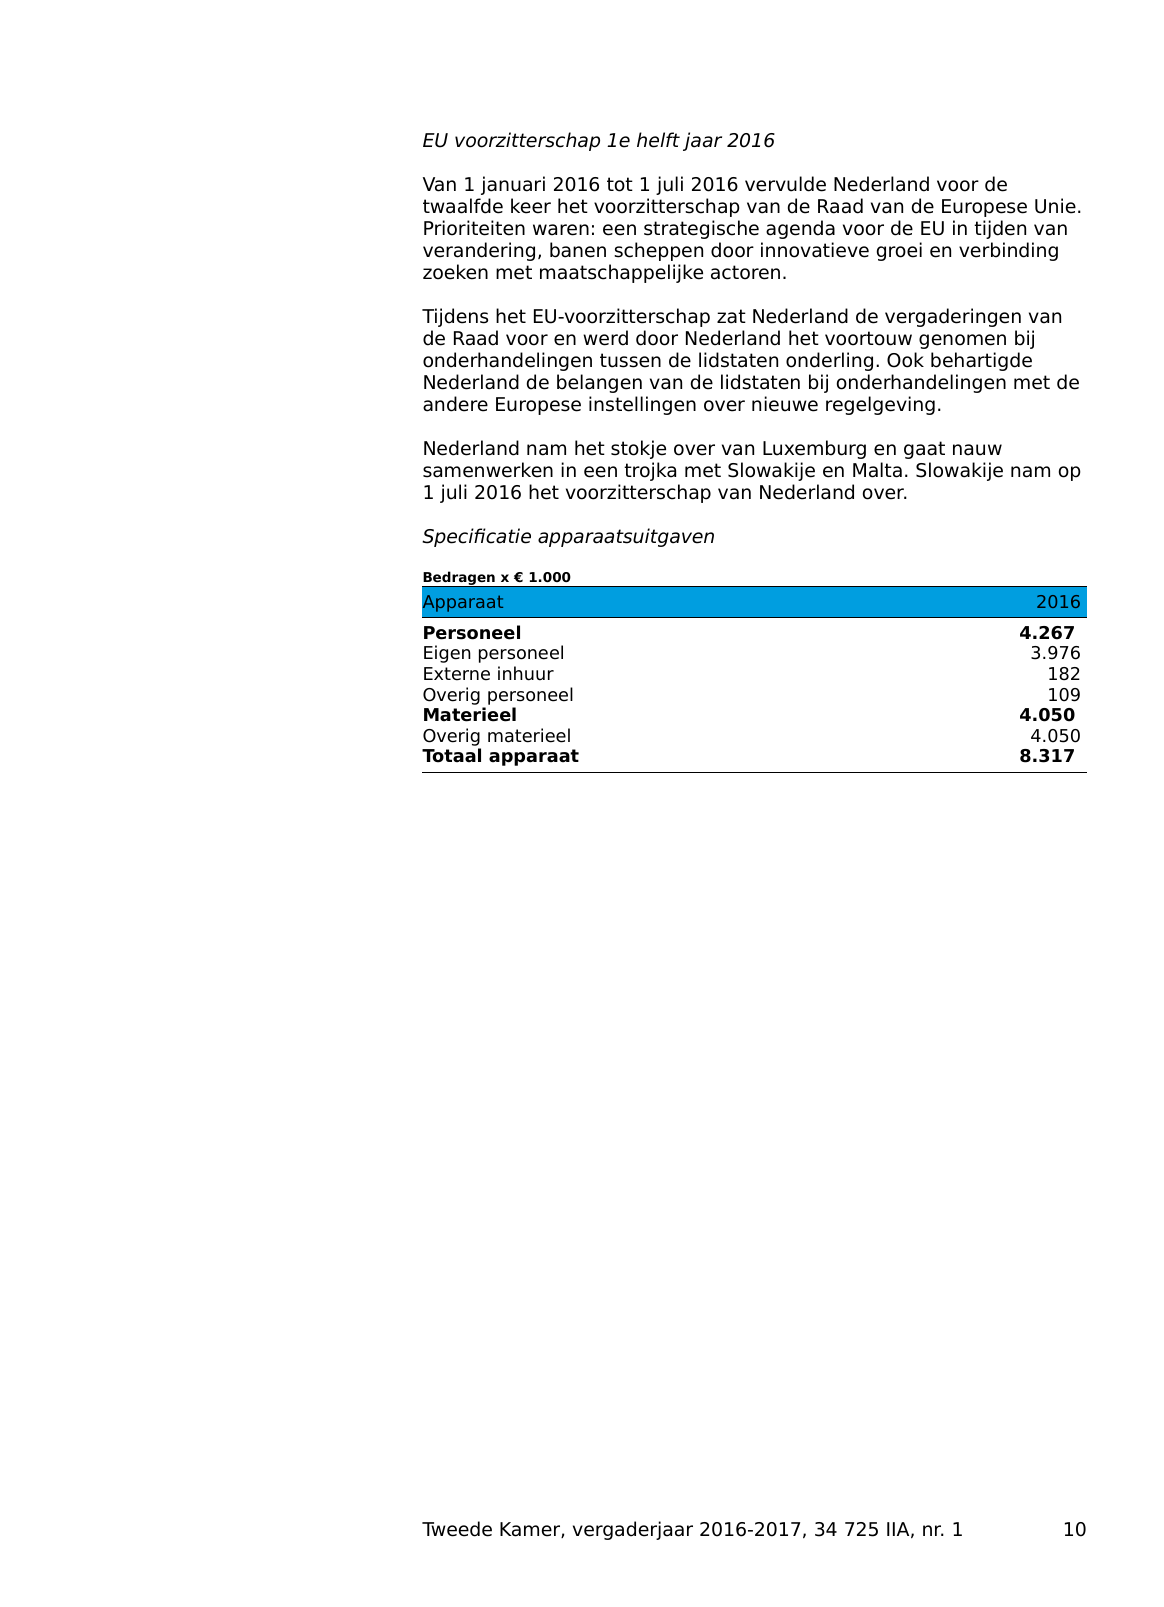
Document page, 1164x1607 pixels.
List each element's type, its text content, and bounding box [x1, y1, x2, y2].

table_cell Totaal apparaat [422, 746, 980, 772]
table_cell Overig materieel [422, 726, 980, 746]
table_cell Personeel [422, 618, 980, 643]
text Tijdens het EU-voorzitterschap zat Nederland de vergaderingen van de Raad voor en werd door Nederland het voortouw genomen bij onderhandelingen tussen de lidstaten onderling. Ook behartigde Nederland de belangen van de lidstaten bij onderhandelingen met de andere Europese instellingen over nieuwe regelgeving. [422, 306, 1087, 416]
subtitle EU voorzitterschap 1e helft jaar 2016 [422, 130, 1087, 152]
table_cell 182 [980, 664, 1087, 684]
text Nederland nam het stokje over van Luxemburg en gaat nauw samenwerken in een trojka met Slowakije en Malta. Slowakije nam op 1 juli 2016 het voorzitterschap van Nederland over. [422, 438, 1087, 504]
table_cell 4.050 [980, 705, 1087, 726]
table_cell Apparaat [422, 587, 980, 617]
subtitle Specificatie apparaatsuitgaven [422, 526, 1087, 548]
table_cell 109 [980, 685, 1087, 705]
table_cell 2016 [980, 587, 1087, 617]
table_cell Overig personeel [422, 685, 980, 705]
text Van 1 januari 2016 tot 1 juli 2016 vervulde Nederland voor de twaalfde keer het voorzitterschap van de Raad van de Europese Unie. Prioriteiten waren: een strategische agenda voor de EU in tijden van verandering, banen scheppen door innovatieve groei en verbinding zoeken met maatschappelijke actoren. [422, 174, 1087, 284]
table_cell 3.976 [980, 643, 1087, 664]
table_cell Materieel [422, 705, 980, 726]
table_header Bedragen x € 1.000 [422, 570, 1087, 586]
table_cell 4.267 [980, 618, 1087, 643]
table_cell 4.050 [980, 726, 1087, 746]
table_cell 8.317 [980, 746, 1087, 772]
table_cell Externe inhuur [422, 664, 980, 684]
table_cell Eigen personeel [422, 643, 980, 664]
